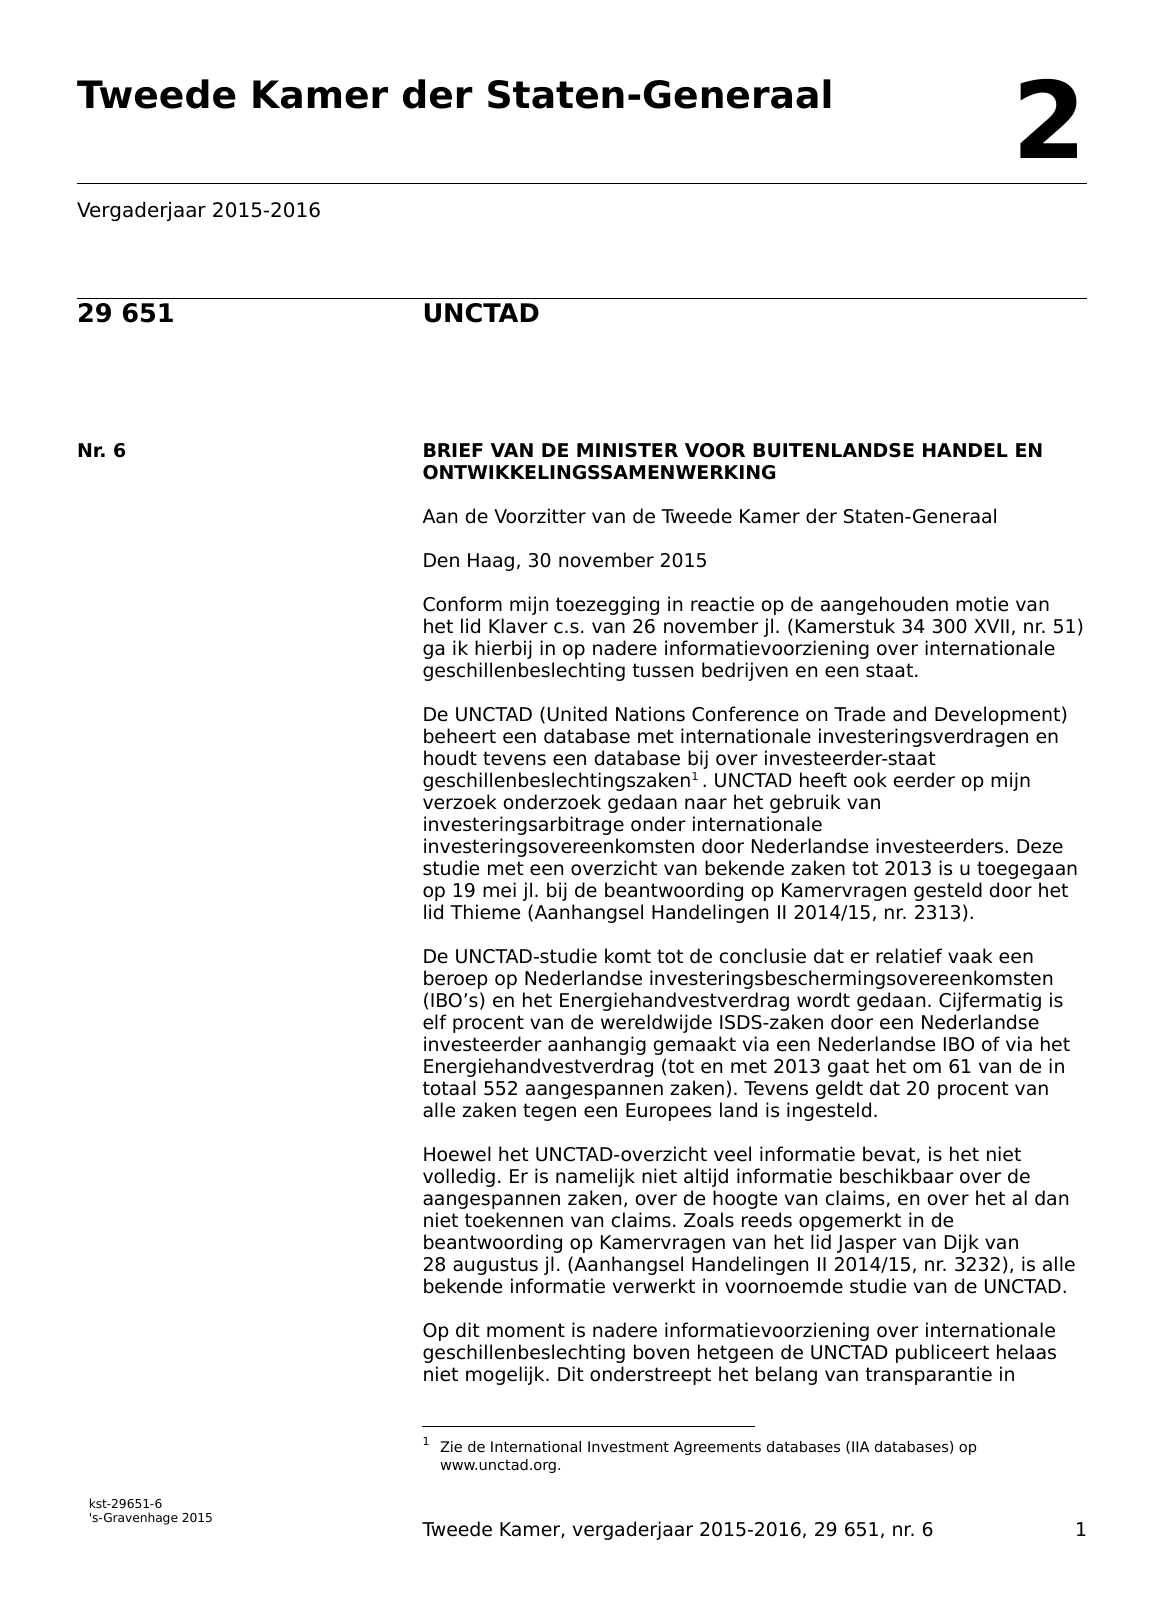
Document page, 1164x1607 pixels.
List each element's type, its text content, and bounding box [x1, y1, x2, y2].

subtitle Nr. 6 BRIEF VAN DE MINISTER VOOR BUITENLANDSE HANDEL EN ONTWIKKELINGSSAMENWERKING [77, 440, 1087, 484]
subtitle 29 651 UNCTAD [77, 299, 1087, 329]
text Conform mijn toezegging in reactie op de aangehouden motie van het lid Klaver c.s. van 26 november jl. (Kamerstuk 34 300 XVII, nr. 51) ga ik hierbij in op nadere informatievoorziening over internationale geschillenbeslechting tussen bedrijven en een staat. [422, 594, 1087, 682]
table_cell Vergaderjaar 2015-2016 [77, 184, 1087, 298]
text 's-Gravenhage 2015 [88, 1511, 323, 1525]
text Zie de International Investment Agreements databases (IIA databases) op www.unctad.org. [422, 1435, 1087, 1474]
text Aan de Voorzitter van de Tweede Kamer der Staten-Generaal [422, 506, 1087, 528]
text Den Haag, 30 november 2015 [422, 550, 1087, 572]
text De UNCTAD-studie komt tot de conclusie dat er relatief vaak een beroep op Nederlandse investeringsbeschermingsovereenkomsten (IBO’s) en het Energiehandvestverdrag wordt gedaan. Cijfermatig is elf procent van de wereldwijde ISDS-zaken door een Nederlandse investeerder aanhangig gemaakt via een Nederlandse IBO of via het Energiehandvestverdrag (tot en met 2013 gaat het om 61 van de in totaal 552 aangespannen zaken). Tevens geldt dat 20 procent van alle zaken tegen een Europees land is ingesteld. [422, 946, 1087, 1122]
text Hoewel het UNCTAD-overzicht veel informatie bevat, is het niet volledig. Er is namelijk niet altijd informatie beschikbaar over de aangespannen zaken, over de hoogte van claims, en over het al dan niet toekennen van claims. Zoals reeds opgemerkt in de beantwoording op Kamervragen van het lid Jasper van Dijk van 28 augustus jl. (Aanhangsel Handelingen II 2014/15, nr. 3232), is alle bekende informatie verwerkt in voornoemde studie van de UNCTAD. [422, 1144, 1087, 1298]
text Op dit moment is nadere informatievoorziening over internationale geschillenbeslechting boven hetgeen de UNCTAD publiceert helaas niet mogelijk. Dit onderstreept het belang van transparantie in [422, 1320, 1087, 1386]
table_header 2 [886, 59, 1087, 183]
table_header Tweede Kamer der Staten-Generaal [77, 59, 886, 183]
text De UNCTAD (United Nations Conference on Trade and Development) beheert een database met internationale investeringsverdragen en houdt tevens een database bij over investeerder-staat geschillenbeslechtingszaken. UNCTAD heeft ook eerder op mijn verzoek onderzoek gedaan naar het gebruik van investeringsarbitrage onder internationale investeringsovereenkomsten door Nederlandse investeerders. Deze studie met een overzicht van bekende zaken tot 2013 is u toegegaan op 19 mei jl. bij de beantwoording op Kamervragen gesteld door het lid Thieme (Aanhangsel Handelingen II 2014/15, nr. 2313). [422, 704, 1087, 924]
text kst-29651-6 [88, 1497, 323, 1511]
